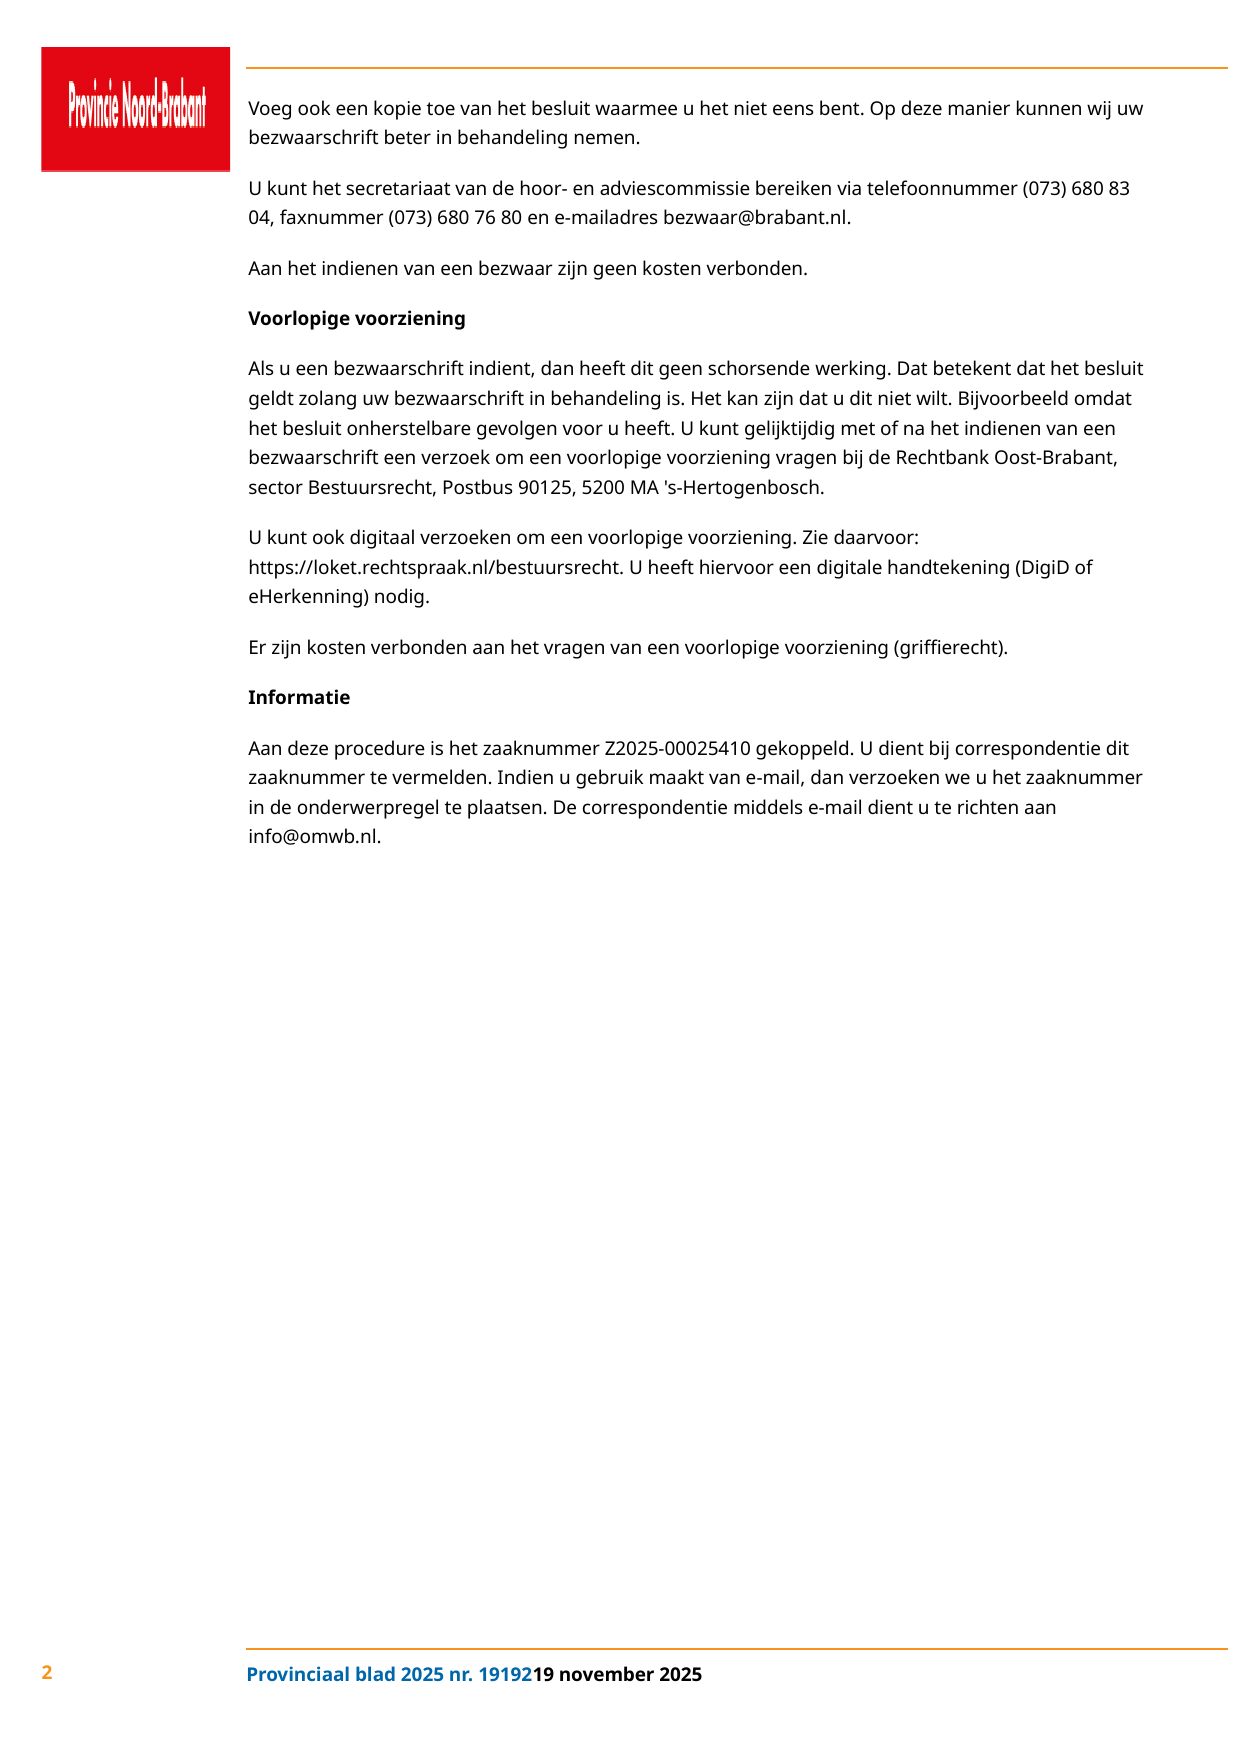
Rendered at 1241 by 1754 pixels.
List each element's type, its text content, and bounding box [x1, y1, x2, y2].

text Informatie [248, 684, 1152, 710]
text Voeg ook een kopie toe van het besluit waarmee u het niet eens bent. Op deze manier kunnen wij uw bezwaarschrift beter in behandeling nemen. [248, 95, 1152, 150]
text Aan het indienen van een bezwaar zijn geen kosten verbonden. [248, 255, 1152, 281]
text Voorlopige voorziening [248, 305, 1152, 331]
text U kunt het secretariaat van de hoor- en adviescommissie bereiken via telefoonnummer (073) 680 83 04, faxnummer (073) 680 76 80 en e-mailadres bezwaar@brabant.nl. [248, 175, 1152, 230]
text Er zijn kosten verbonden aan het vragen van een voorlopige voorziening (griffierecht). [248, 634, 1152, 660]
text Aan deze procedure is het zaaknummer Z2025-00025410 gekoppeld. U dient bij correspondentie dit zaaknummer te vermelden. Indien u gebruik maakt van e-mail, dan verzoeken we u het zaaknummer in de onderwerpregel te plaatsen. De correspondentie middels e-mail dient u te richten aan info@omwb.nl. [248, 735, 1152, 849]
text U kunt ook digitaal verzoeken om een voorlopige voorziening. Zie daarvoor: https://loket.rechtspraak.nl/bestuursrecht. U heeft hiervoor een digitale handtekening (DigiD of eHerkenning) nodig. [248, 524, 1152, 609]
picture [41, 47, 231, 172]
text Als u een bezwaarschrift indient, dan heeft dit geen schorsende werking. Dat betekent dat het besluit geldt zolang uw bezwaarschrift in behandeling is. Het kan zijn dat u dit niet wilt. Bijvoorbeeld omdat het besluit onherstelbare gevolgen voor u heeft. U kunt gelijktijdig met of na het indienen van een bezwaarschrift een verzoek om een voorlopige voorziening vragen bij de Rechtbank Oost-Brabant, sector Bestuursrecht, Postbus 90125, 5200 MA 's‑Hertogenbosch. [248, 356, 1152, 500]
